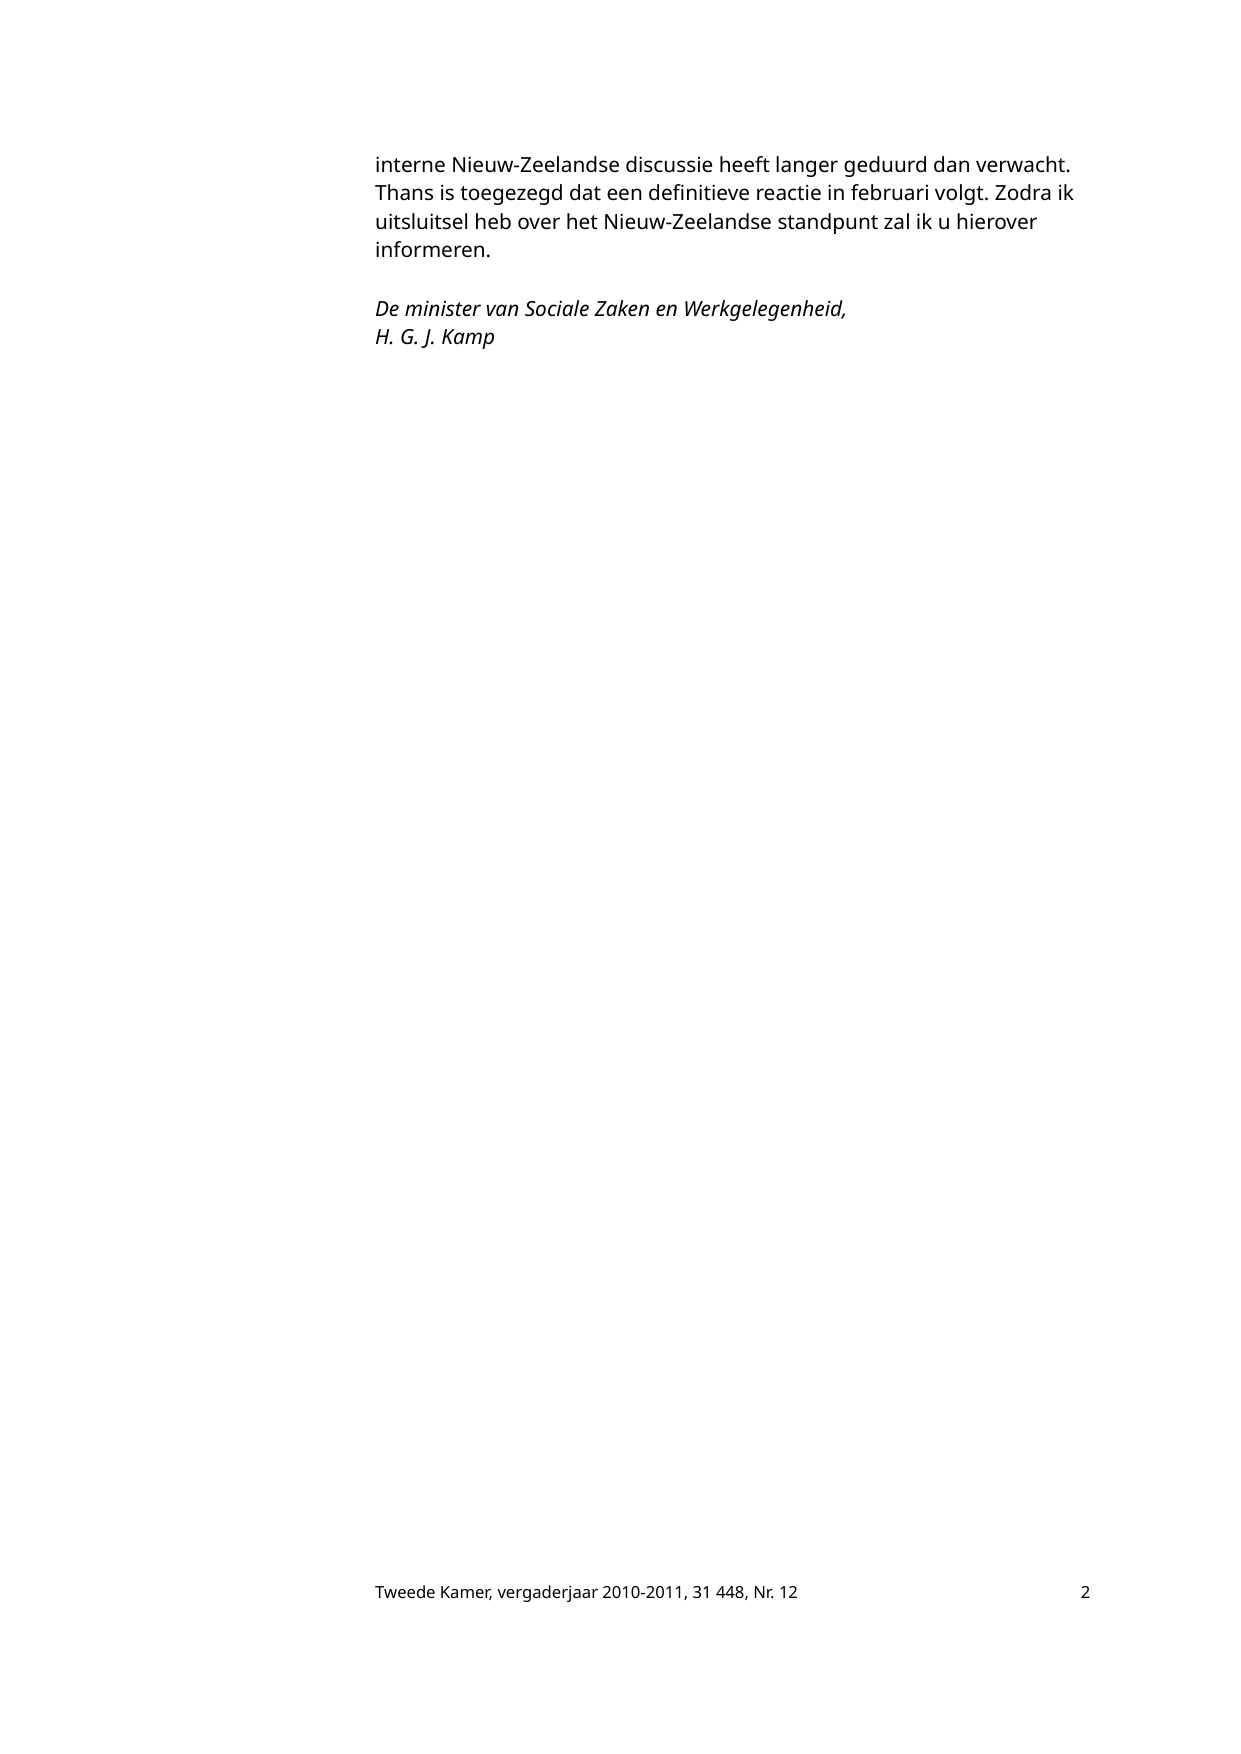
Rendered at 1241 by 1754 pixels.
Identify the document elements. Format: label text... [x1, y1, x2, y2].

text De minister van Sociale Zaken en Werkgelegenheid, [375, 294, 1090, 322]
text interne Nieuw-Zeelandse discussie heeft langer geduurd dan verwacht. Thans is toegezegd dat een definitieve reactie in februari volgt. Zodra ik uitsluitsel heb over het Nieuw-Zeelandse standpunt zal ik u hierover informeren. [375, 150, 1090, 264]
text H. G. J. Kamp [375, 322, 1090, 351]
